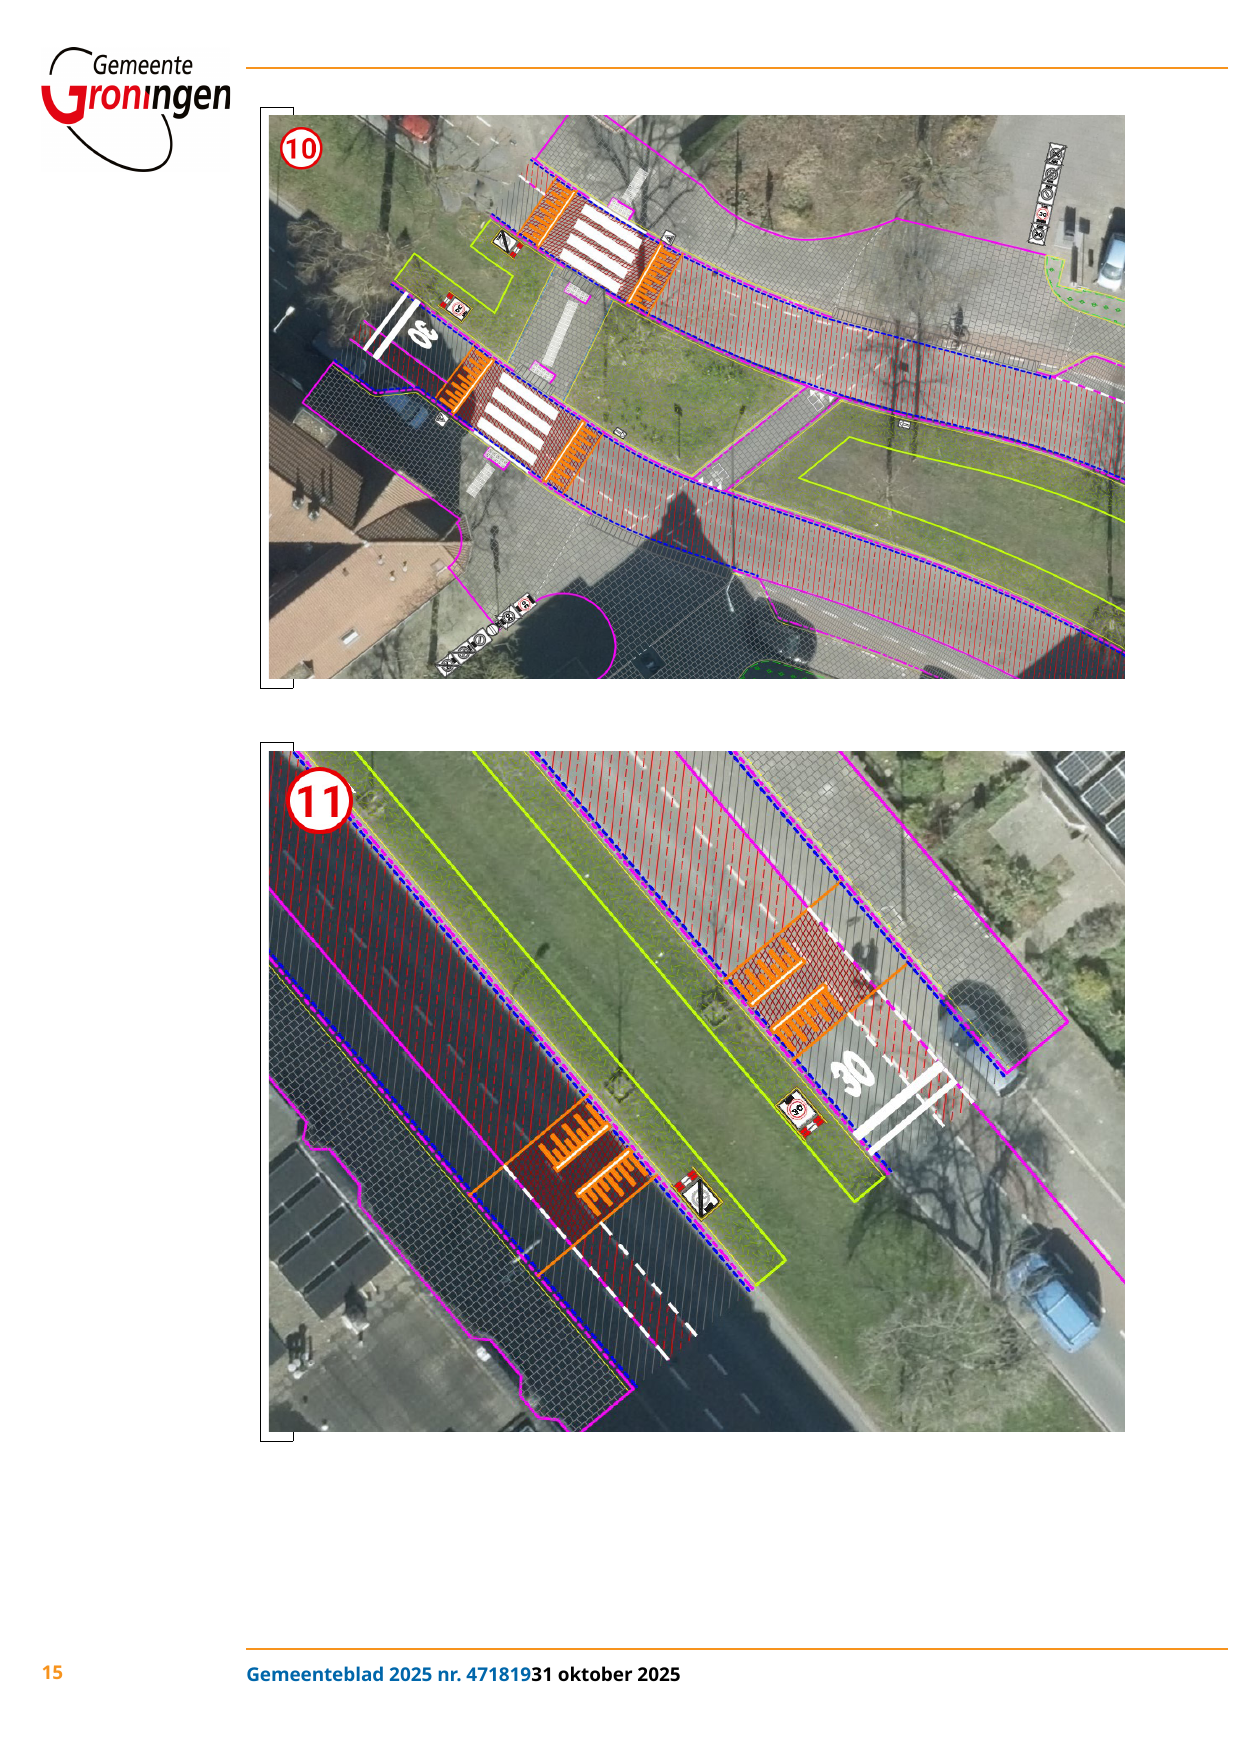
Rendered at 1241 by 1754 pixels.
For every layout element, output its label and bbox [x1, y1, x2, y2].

picture [268, 751, 1125, 1432]
picture [41, 47, 231, 172]
picture [268, 115, 1125, 679]
